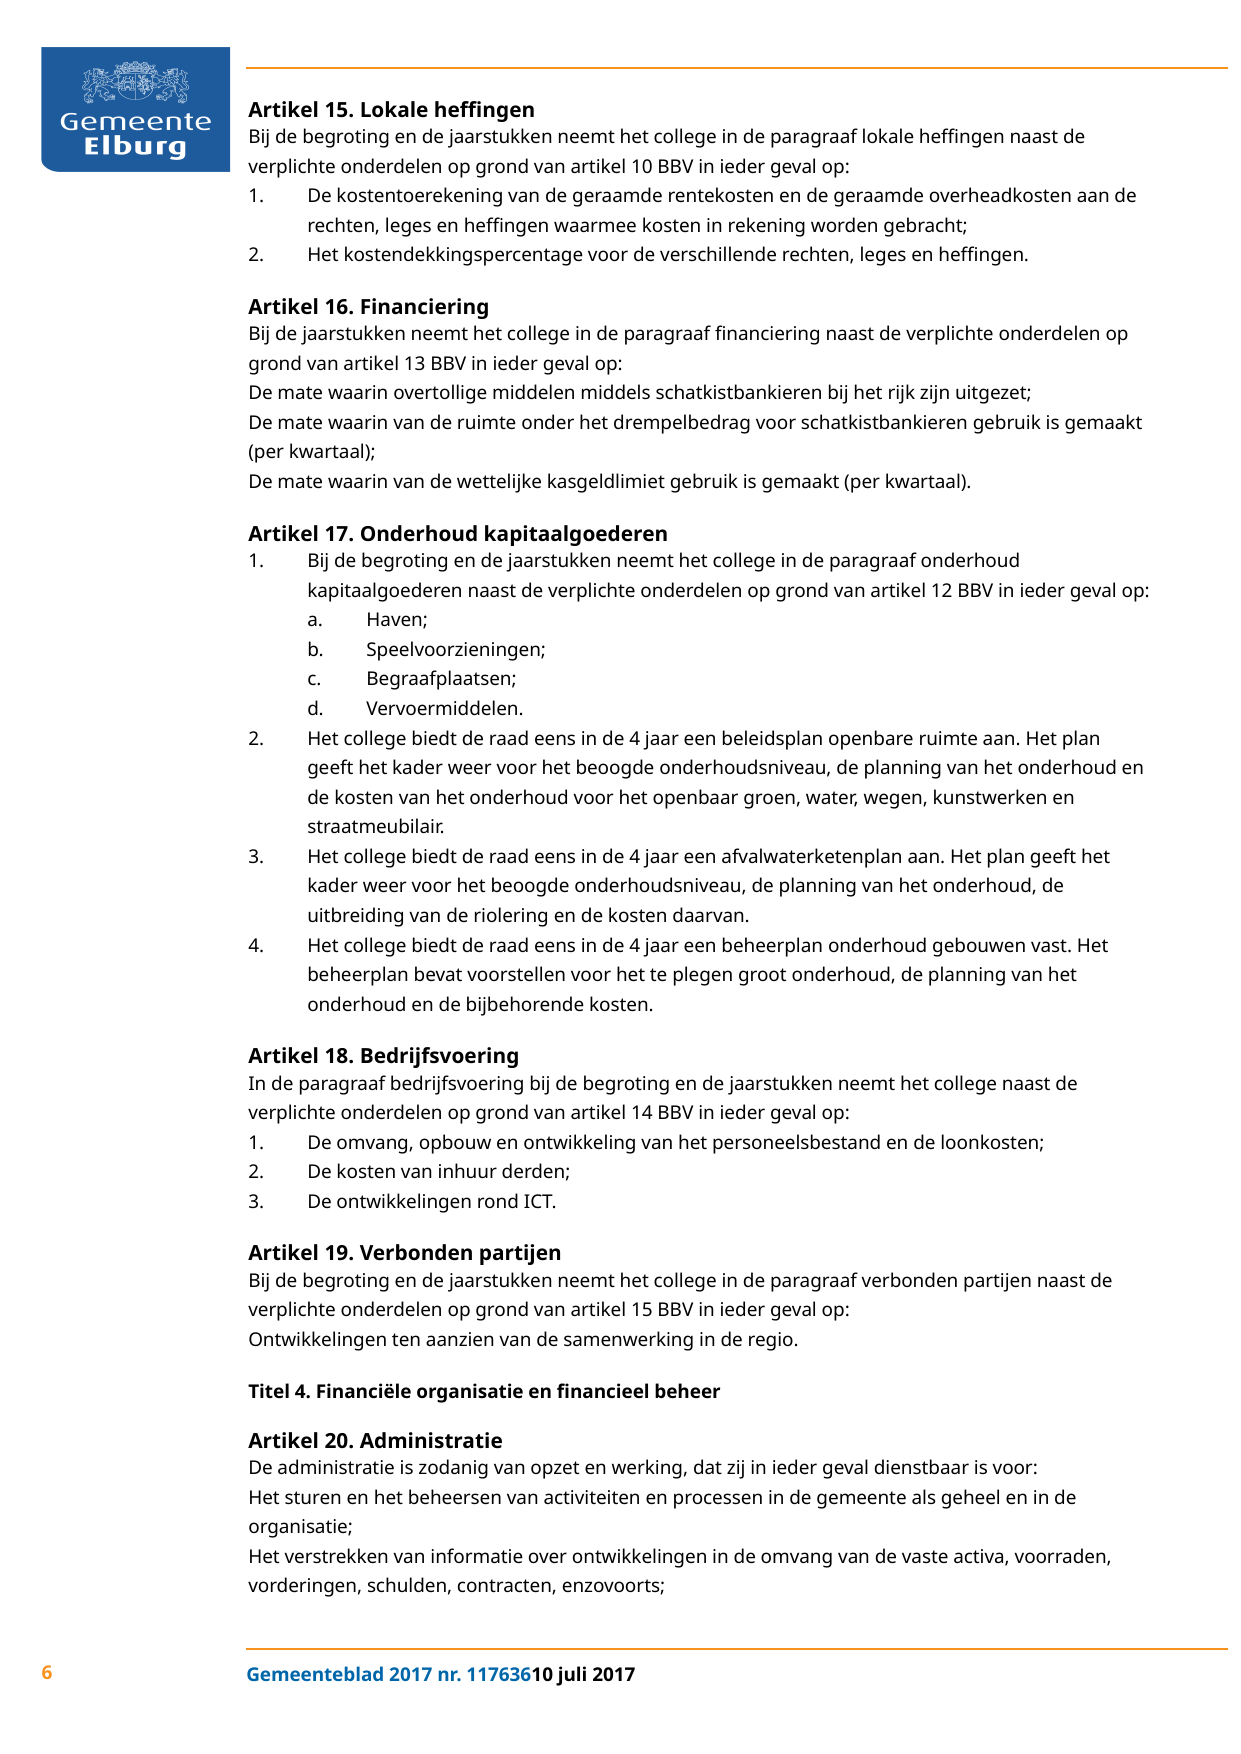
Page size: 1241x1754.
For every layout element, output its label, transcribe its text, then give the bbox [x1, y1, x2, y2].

list Het college biedt de raad eens in de 4 jaar een afvalwaterketenplan aan. Het plan geeft het kader weer voor het beoogde onderhoudsniveau, de planning van het onderhoud, de uitbreiding van de riolering en de kosten daarvan. [248, 843, 1152, 928]
text Bij de jaarstukken neemt het college in de paragraaf financiering naast de verplichte onderdelen op grond van artikel 13 BBV in ieder geval op: [248, 320, 1152, 376]
list Begraafplaatsen; [307, 666, 1152, 691]
list De kosten van inhuur derden; [248, 1158, 1152, 1184]
text Bij de begroting en de jaarstukken neemt het college in de paragraaf verbonden partijen naast de verplichte onderdelen op grond van artikel 15 BBV in ieder geval op: [248, 1267, 1152, 1322]
list Haven; [307, 606, 1152, 632]
text De mate waarin van de ruimte onder het drempelbedrag voor schatkistbankieren gebruik is gemaakt (per kwartaal); [248, 409, 1152, 464]
list Het kostendekkingspercentage voor de verschillende rechten, leges en heffingen. [248, 242, 1152, 267]
text Het verstrekken van informatie over ontwikkelingen in de omvang van de vaste activa, voorraden, vorderingen, schulden, contracten, enzovoorts; [248, 1543, 1152, 1598]
text Artikel 18. Bedrijfsvoering [248, 1041, 1152, 1070]
text De mate waarin van de wettelijke kasgeldlimiet gebruik is gemaakt (per kwartaal). [248, 468, 1152, 494]
text Het sturen en het beheersen van activiteiten en processen in de gemeente als geheel en in de organisatie; [248, 1484, 1152, 1539]
text Artikel 17. Onderhoud kapitaalgoederen [248, 519, 1152, 547]
text Artikel 20. Administratie [248, 1426, 1152, 1454]
text Bij de begroting en de jaarstukken neemt het college in de paragraaf lokale heffingen naast de verplichte onderdelen op grond van artikel 10 BBV in ieder geval op: [248, 123, 1152, 178]
list Het college biedt de raad eens in de 4 jaar een beheerplan onderhoud gebouwen vast. Het beheerplan bevat voorstellen voor het te plegen groot onderhoud, de planning van het onderhoud en de bijbehorende kosten. [248, 932, 1152, 1017]
text Ontwikkelingen ten aanzien van de samenwerking in de regio. [248, 1326, 1152, 1352]
text Artikel 15. Lokale heffingen [248, 95, 1152, 123]
list Vervoermiddelen. [307, 695, 1152, 721]
text Artikel 19. Verbonden partijen [248, 1238, 1152, 1267]
list Speelvoorzieningen; [307, 636, 1152, 662]
list De kostentoerekening van de geraamde rentekosten en de geraamde overheadkosten aan de rechten, leges en heffingen waarmee kosten in rekening worden gebracht; [248, 182, 1152, 238]
text Titel 4. Financiële organisatie en financieel beheer [248, 1377, 1152, 1405]
text De mate waarin overtollige middelen middels schatkistbankieren bij het rijk zijn uitgezet; [248, 379, 1152, 405]
list De ontwikkelingen rond ICT. [248, 1188, 1152, 1214]
text De administratie is zodanig van opzet en werking, dat zij in ieder geval dienstbaar is voor: [248, 1454, 1152, 1480]
text Artikel 16. Financiering [248, 292, 1152, 320]
list Bij de begroting en de jaarstukken neemt het college in de paragraaf onderhoud kapitaalgoederen naast de verplichte onderdelen op grond van artikel 12 BBV in ieder geval op: [248, 547, 1152, 602]
picture [41, 47, 231, 172]
list De omvang, opbouw en ontwikkeling van het personeelsbestand en de loonkosten; [248, 1129, 1152, 1155]
list Het college biedt de raad eens in de 4 jaar een beleidsplan openbare ruimte aan. Het plan geeft het kader weer voor het beoogde onderhoudsniveau, de planning van het onderhoud en de kosten van het onderhoud voor het openbaar groen, water, wegen, kunstwerken en straatmeubilair. [248, 725, 1152, 839]
text In de paragraaf bedrijfsvoering bij de begroting en de jaarstukken neemt het college naast de verplichte onderdelen op grond van artikel 14 BBV in ieder geval op: [248, 1070, 1152, 1125]
